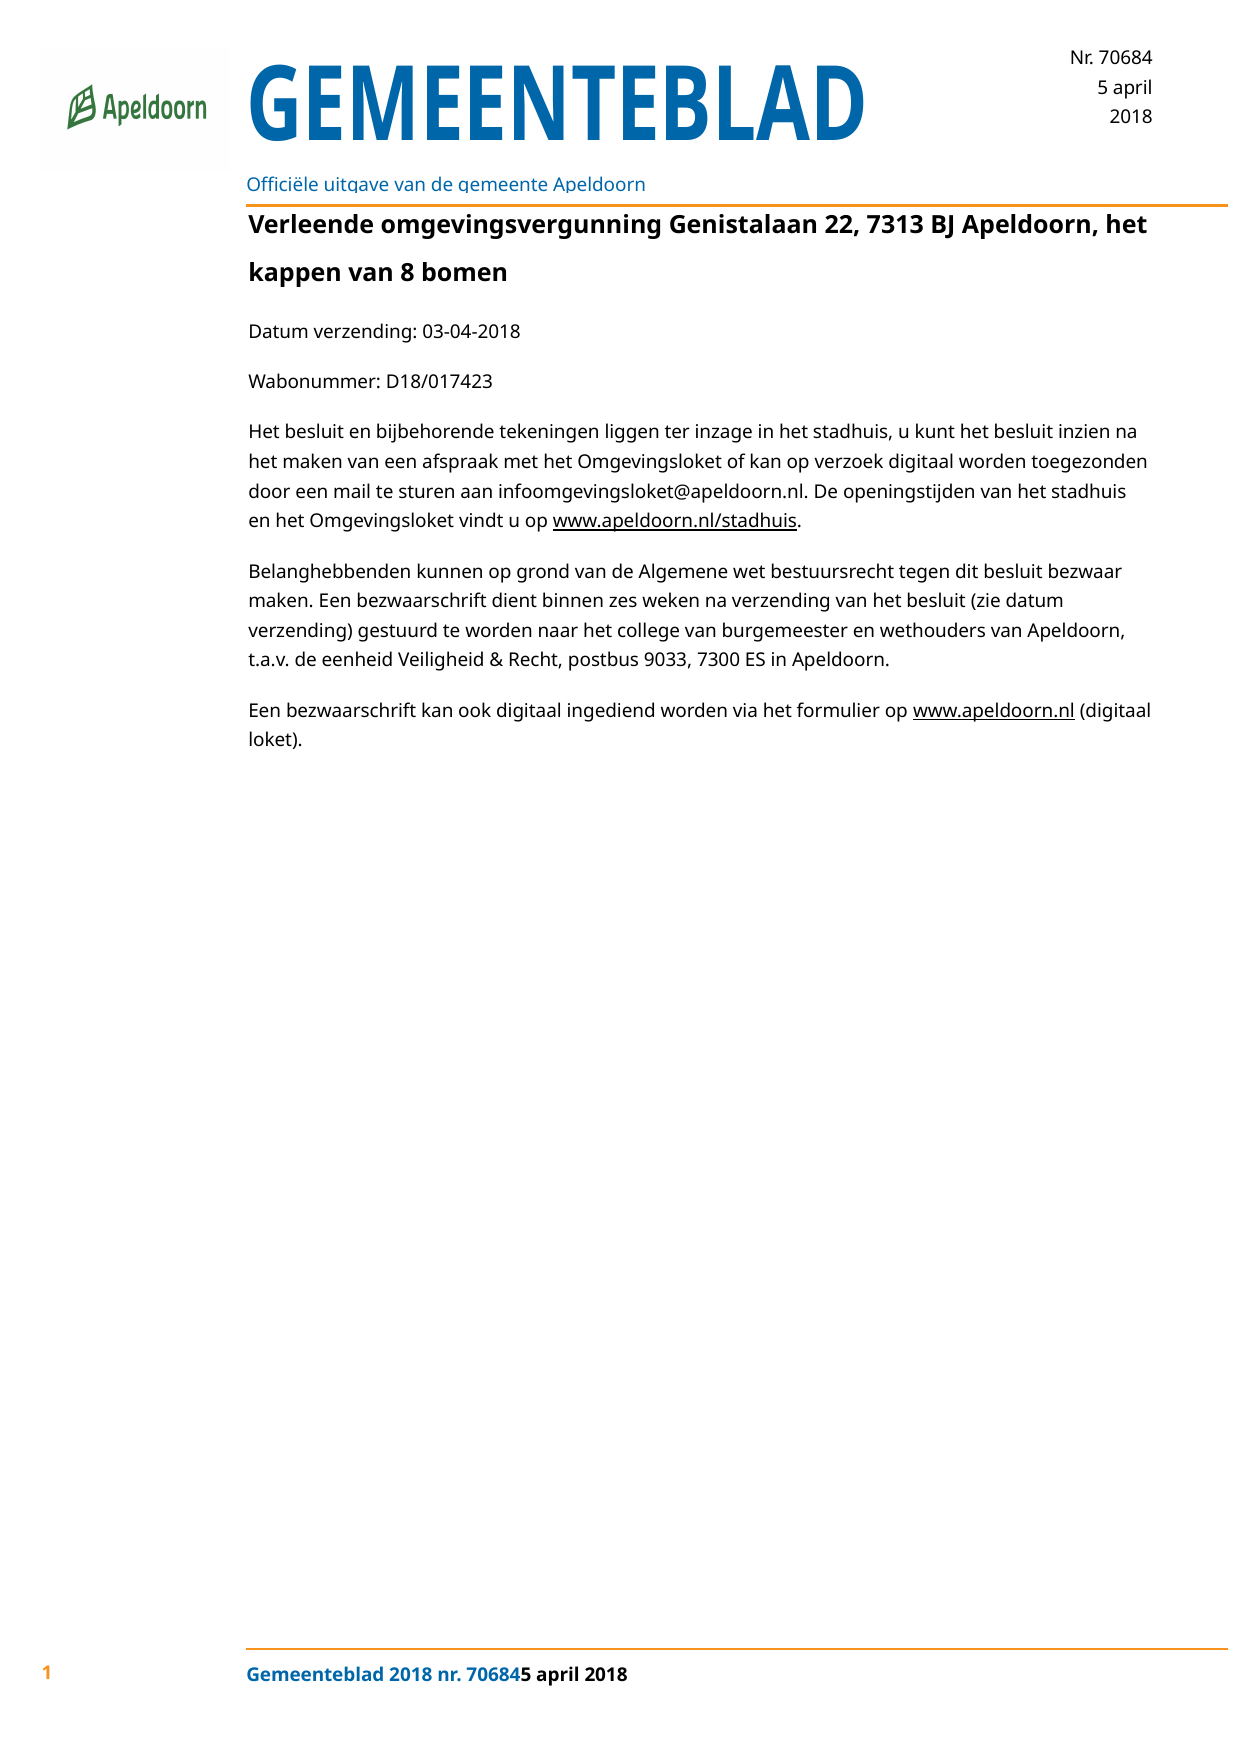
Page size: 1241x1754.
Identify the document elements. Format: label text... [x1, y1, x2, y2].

picture [41, 47, 231, 172]
text Het besluit en bijbehorende tekeningen liggen ter inzage in het stadhuis, u kunt het besluit inzien na het maken van een afspraak met het Omgevingsloket of kan op verzoek digitaal worden toegezonden door een mail te sturen aan infoomgevingsloket@apeldoorn.nl. De openingstijden van het stadhuis en het Omgevingsloket vindt u op www.apeldoorn.nl/stadhuis. [248, 419, 1152, 533]
text Een bezwaarschrift kan ook digitaal ingediend worden via het formulier op www.apeldoorn.nl (digitaal loket). [248, 697, 1152, 752]
text Verleende omgevingsvergunning Genistalaan 22, 7313 BJ Apeldoorn, het kappen van 8 bomen [248, 207, 1152, 288]
text Datum verzending: 03-04-2018 [248, 318, 1152, 344]
text Wabonummer: D18/017423 [248, 368, 1152, 394]
text Belanghebbenden kunnen op grond van de Algemene wet bestuursrecht tegen dit besluit bezwaar maken. Een bezwaarschrift dient binnen zes weken na verzending van het besluit (zie datum verzending) gestuurd te worden naar het college van burgemeester en wethouders van Apeldoorn, t.a.v. de eenheid Veiligheid & Recht, postbus 9033, 7300 ES in Apeldoorn. [248, 558, 1152, 672]
